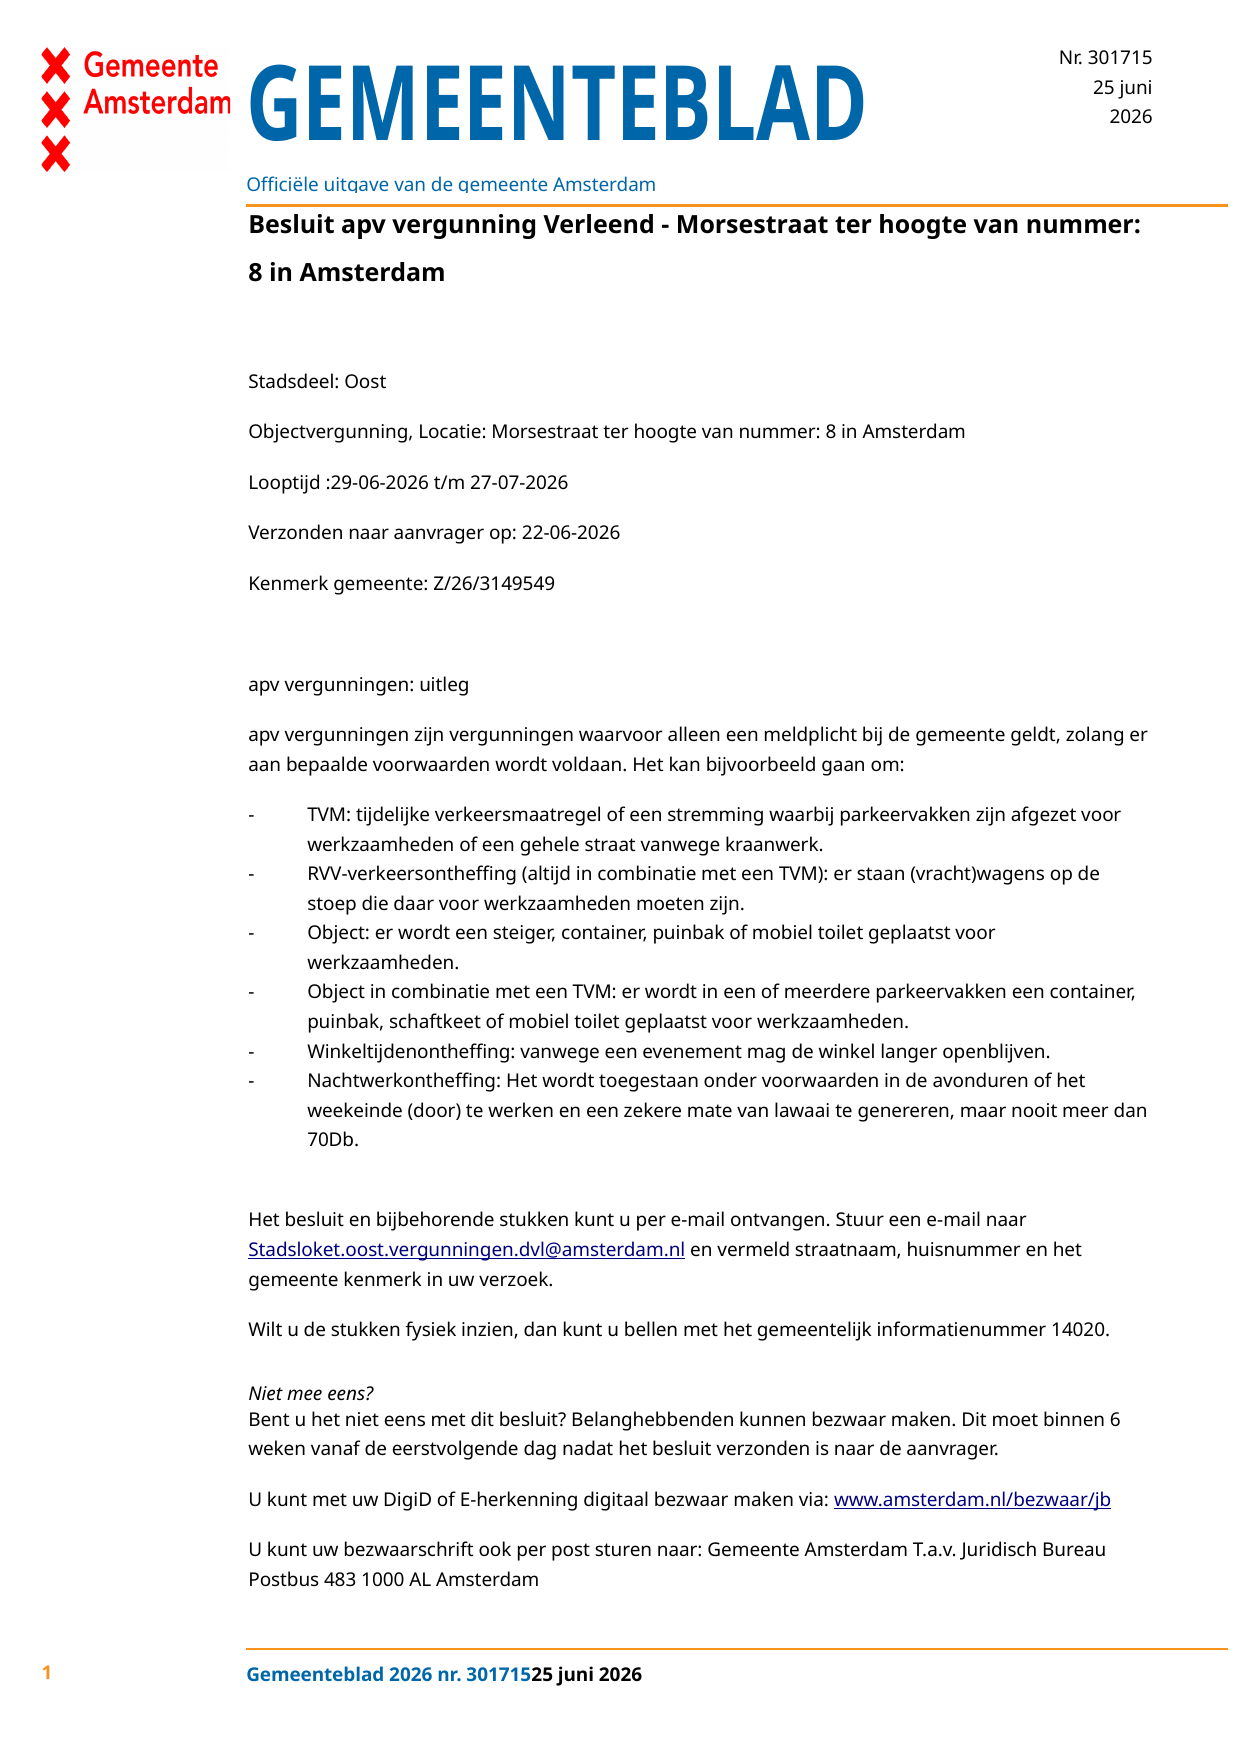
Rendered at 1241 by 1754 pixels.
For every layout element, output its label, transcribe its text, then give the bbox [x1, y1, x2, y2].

text Het besluit en bijbehorende stukken kunt u per e-mail ontvangen. Stuur een e-mail naar Stadsloket.oost.vergunningen.dvl@amsterdam.nl en vermeld straatnaam, huisnummer en het gemeente kenmerk in uw verzoek. [248, 1207, 1152, 1292]
list TVM: tijdelijke verkeersmaatregel of een stremming waarbij parkeervakken zijn afgezet voor werkzaamheden of een gehele straat vanwege kraanwerk. [248, 801, 1152, 857]
list Object in combinatie met een TVM: er wordt in een of meerdere parkeervakken een container, puinbak, schaftkeet of mobiel toilet geplaatst voor werkzaamheden. [248, 979, 1152, 1034]
text Niet mee eens? [248, 1380, 1152, 1406]
text Wilt u de stukken fysiek inzien, dan kunt u bellen met het gemeentelijk informatienummer 14020. [248, 1316, 1152, 1342]
text Besluit apv vergunning Verleend - Morsestraat ter hoogte van nummer: 8 in Amsterdam [248, 207, 1152, 288]
list Winkeltijdenontheffing: vanwege een evenement mag de winkel langer openblijven. [248, 1038, 1152, 1064]
list RVV-verkeersontheffing (altijd in combinatie met een TVM): er staan (vracht)wagens op de stoep die daar voor werkzaamheden moeten zijn. [248, 860, 1152, 916]
list Nachtwerkontheffing: Het wordt toegestaan onder voorwaarden in de avonduren of het weekeinde (door) te werken en een zekere mate van lawaai te genereren, maar nooit meer dan 70Db. [248, 1067, 1152, 1152]
text Stadsdeel: Oost [248, 368, 1152, 394]
list Object: er wordt een steiger, container, puinbak of mobiel toilet geplaatst voor werkzaamheden. [248, 919, 1152, 975]
text U kunt met uw DigiD of E-herkenning digitaal bezwaar maken via: www.amsterdam.nl/bezwaar/jb [248, 1486, 1152, 1512]
text apv vergunningen zijn vergunningen waarvoor alleen een meldplicht bij de gemeente geldt, zolang er aan bepaalde voorwaarden wordt voldaan. Het kan bijvoorbeeld gaan om: [248, 721, 1152, 777]
text apv vergunningen: uitleg [248, 671, 1152, 697]
text Verzonden naar aanvrager op: 22-06-2026 [248, 519, 1152, 545]
text Looptijd :29-06-2026 t/m 27-07-2026 [248, 469, 1152, 495]
text Kenmerk gemeente: Z/26/3149549 [248, 570, 1152, 596]
picture [41, 47, 231, 172]
text Bent u het niet eens met dit besluit? Belanghebbenden kunnen bezwaar maken. Dit moet binnen 6 weken vanaf de eerstvolgende dag nadat het besluit verzonden is naar de aanvrager. [248, 1406, 1152, 1461]
text U kunt uw bezwaarschrift ook per post sturen naar: Gemeente Amsterdam T.a.v. Juridisch Bureau Postbus 483 1000 AL Amsterdam [248, 1536, 1152, 1592]
text Objectvergunning, Locatie: Morsestraat ter hoogte van nummer: 8 in Amsterdam [248, 419, 1152, 444]
